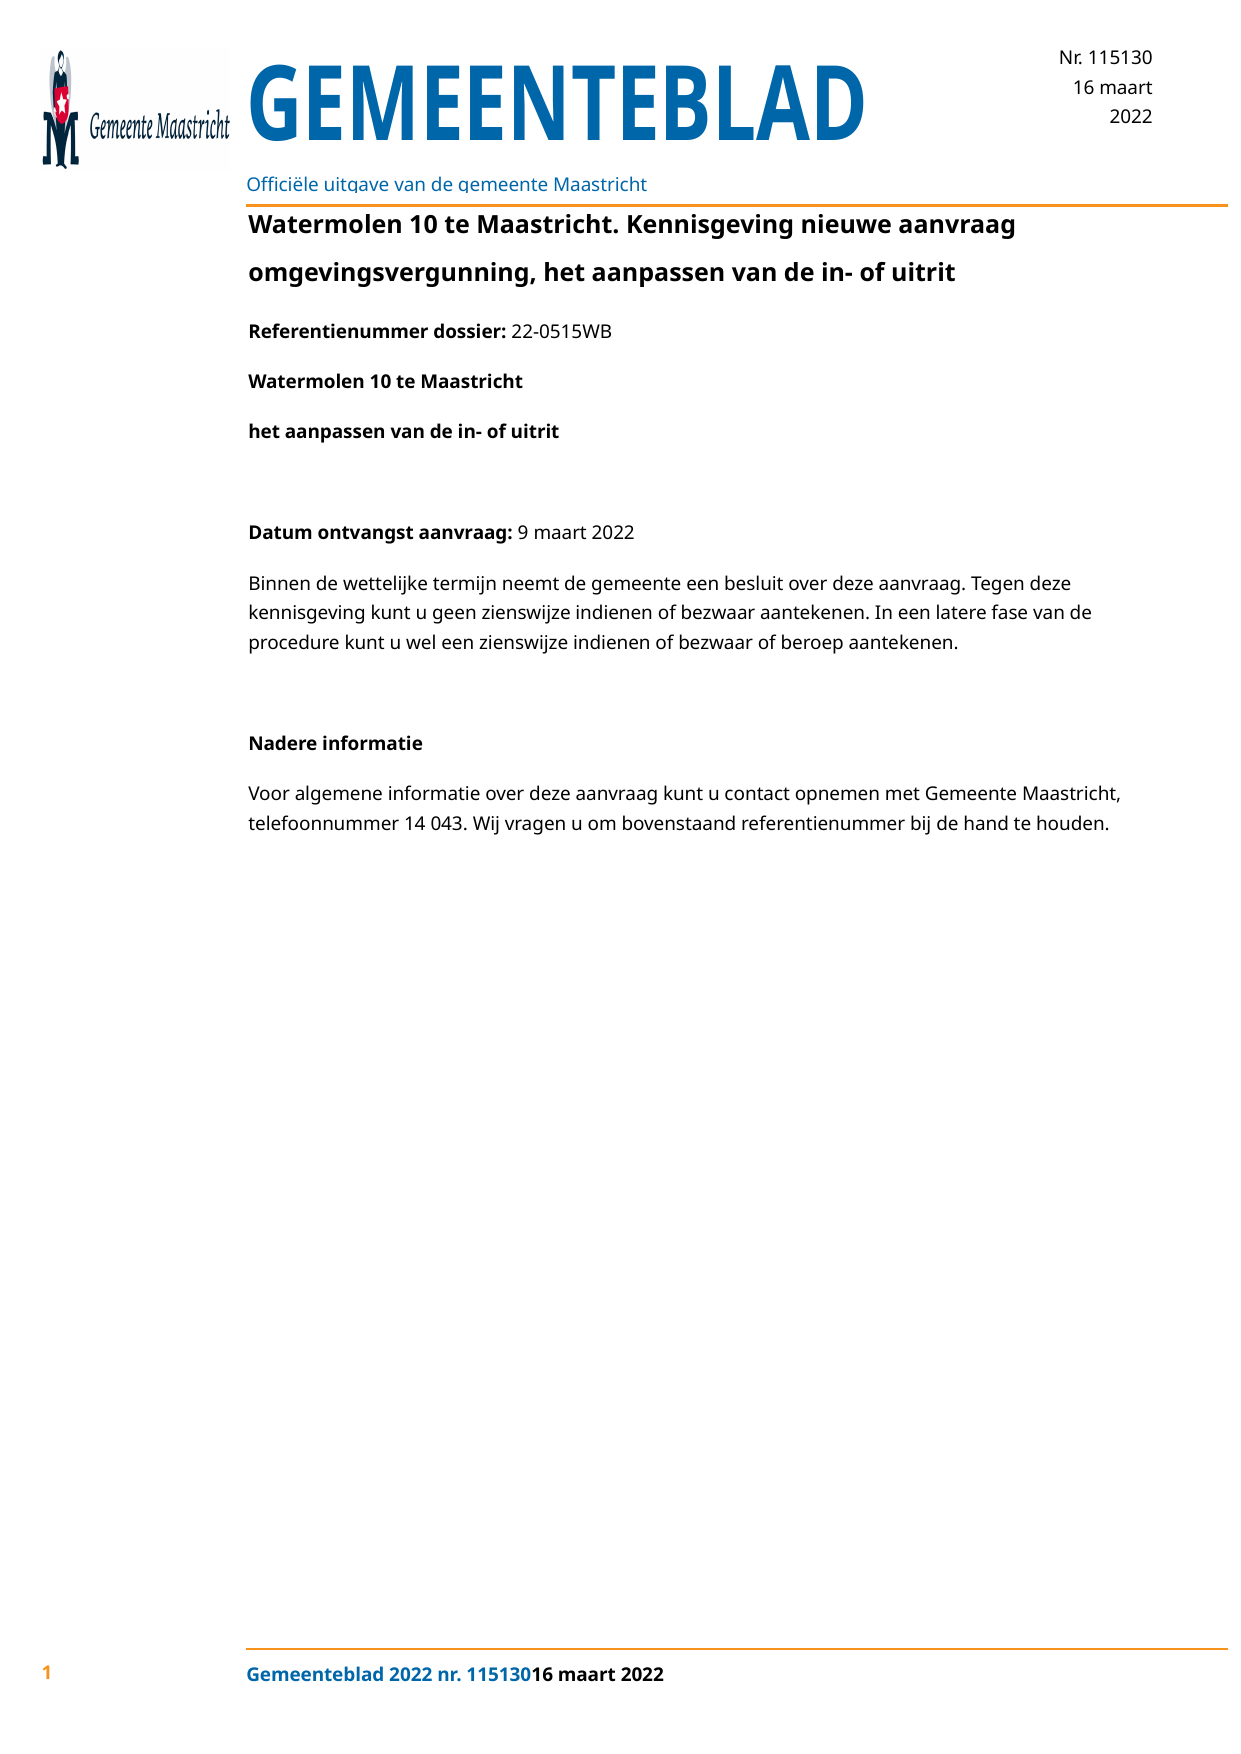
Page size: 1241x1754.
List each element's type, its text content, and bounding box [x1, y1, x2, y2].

text Referentienummer dossier: 22-0515WB [248, 318, 1152, 344]
picture [41, 47, 231, 172]
text Binnen de wettelijke termijn neemt de gemeente een besluit over deze aanvraag. Tegen deze kennisgeving kunt u geen zienswijze indienen of bezwaar aantekenen. In een latere fase van de procedure kunt u wel een zienswijze indienen of bezwaar of beroep aantekenen. [248, 570, 1152, 655]
text Nadere informatie [248, 730, 1152, 756]
text Voor algemene informatie over deze aanvraag kunt u contact opnemen met Gemeente Maastricht, telefoonnummer 14 043. Wij vragen u om bovenstaand referentienummer bij de hand te houden. [248, 780, 1152, 836]
text het aanpassen van de in- of uitrit [248, 419, 1152, 444]
text Watermolen 10 te Maastricht [248, 368, 1152, 394]
text Datum ontvangst aanvraag: 9 maart 2022 [248, 519, 1152, 545]
text Watermolen 10 te Maastricht. Kennisgeving nieuwe aanvraag omgevingsvergunning, het aanpassen van de in- of uitrit [248, 207, 1152, 288]
